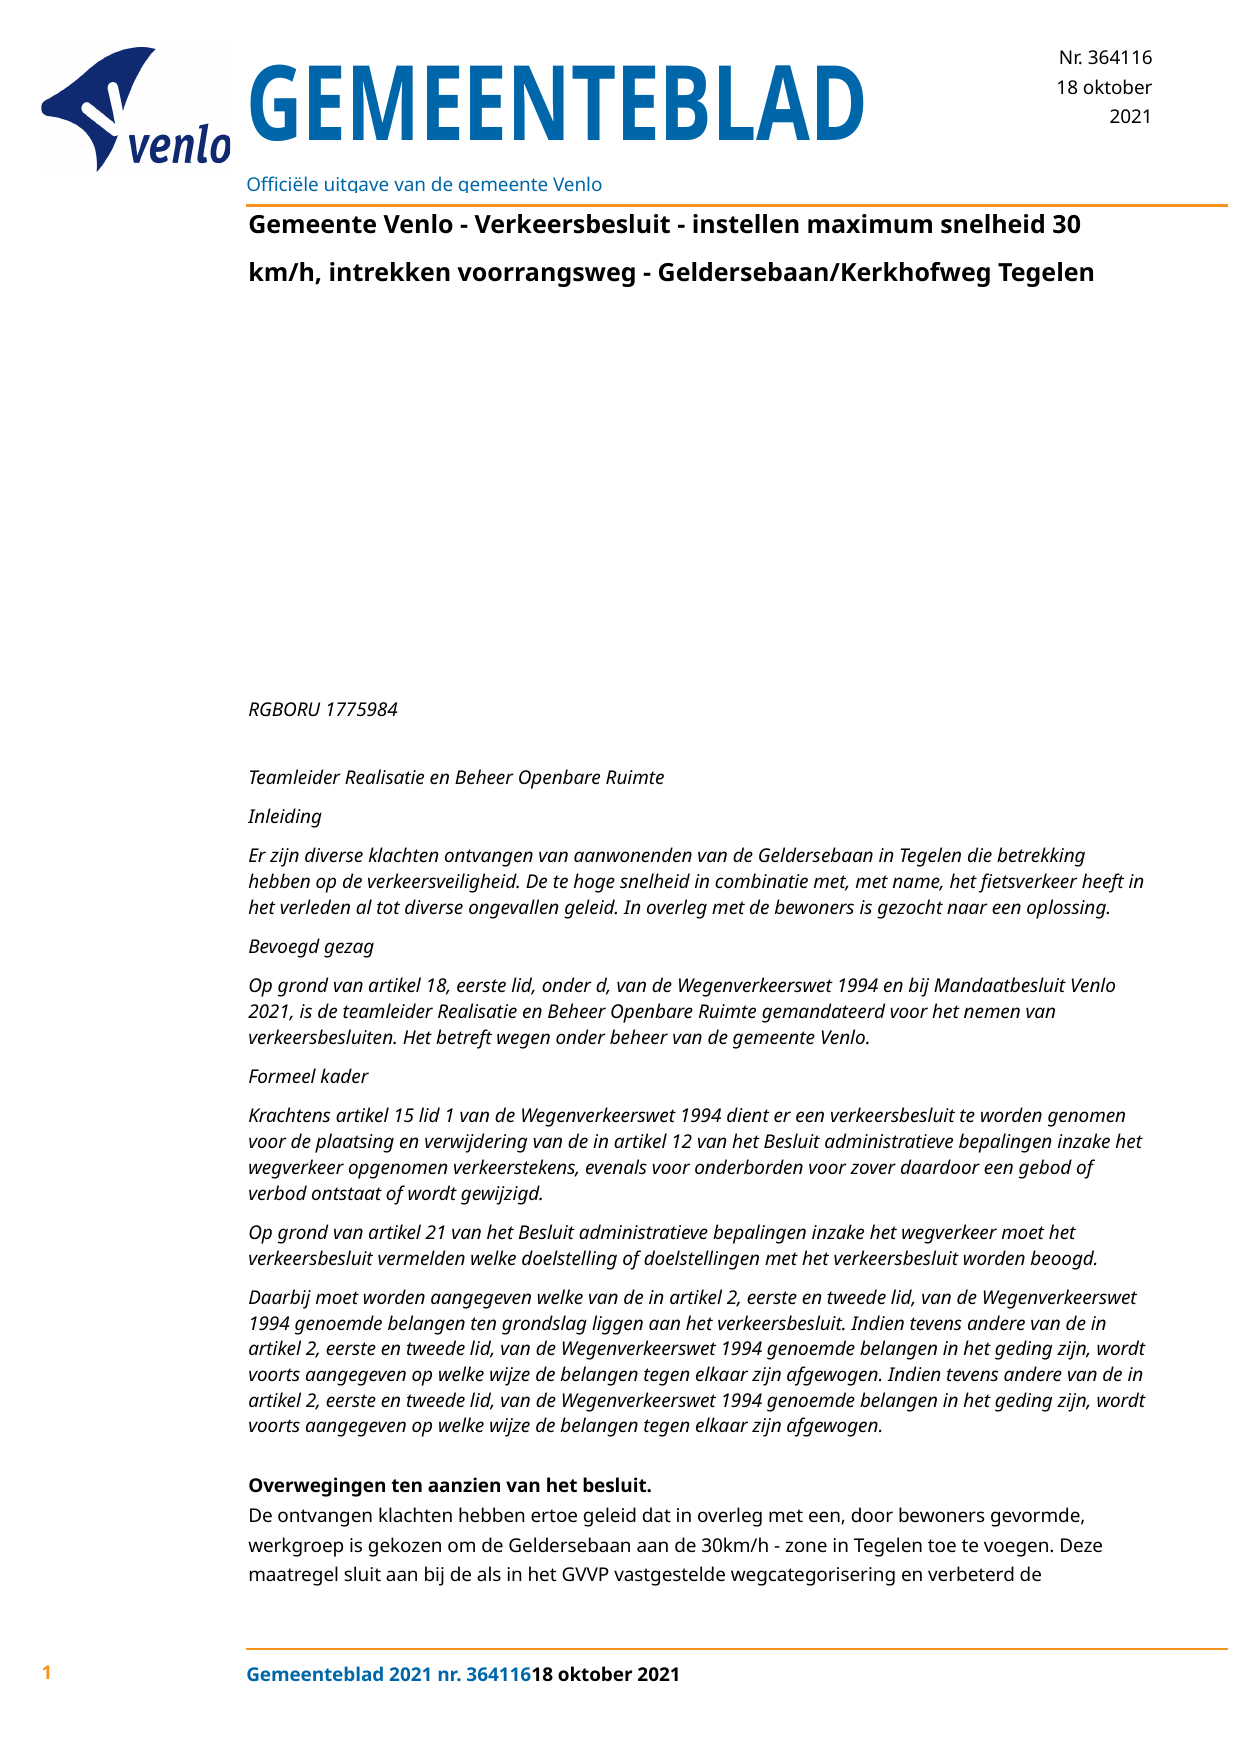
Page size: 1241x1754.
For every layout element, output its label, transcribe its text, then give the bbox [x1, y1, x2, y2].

text Bevoegd gezag [248, 933, 1152, 959]
text Er zijn diverse klachten ontvangen van aanwonenden van de Geldersebaan in Tegelen die betrekking hebben op de verkeersveiligheid. De te hoge snelheid in combinatie met, met name, het fietsverkeer heeft in het verleden al tot diverse ongevallen geleid. In overleg met de bewoners is gezocht naar een oplossing. [248, 843, 1152, 920]
text Daarbij moet worden aangegeven welke van de in artikel 2, eerste en tweede lid, van de Wegenverkeerswet 1994 genoemde belangen ten grondslag liggen aan het verkeersbesluit. Indien tevens andere van de in artikel 2, eerste en tweede lid, van de Wegenverkeerswet 1994 genoemde belangen in het geding zijn, wordt voorts aangegeven op welke wijze de belangen tegen elkaar zijn afgewogen. Indien tevens andere van de in artikel 2, eerste en tweede lid, van de Wegenverkeerswet 1994 genoemde belangen in het geding zijn, wordt voorts aangegeven op welke wijze de belangen tegen elkaar zijn afgewogen. [248, 1284, 1152, 1438]
text Inleiding [248, 803, 1152, 829]
text RGBORU 1775984 [248, 696, 1152, 722]
text Gemeente Venlo - Verkeersbesluit - instellen maximum snelheid 30 km/h, intrekken voorrangsweg - Geldersebaan/Kerkhofweg Tegelen [248, 207, 1152, 288]
text Op grond van artikel 18, eerste lid, onder d, van de Wegenverkeerswet 1994 en bij Mandaatbesluit Venlo 2021, is de teamleider Realisatie en Beheer Openbare Ruimte gemandateerd voor het nemen van verkeersbesluiten. Het betreft wegen onder beheer van de gemeente Venlo. [248, 973, 1152, 1050]
text Overwegingen ten aanzien van het besluit. [248, 1473, 1152, 1498]
text Op grond van artikel 21 van het Besluit administratieve bepalingen inzake het wegverkeer moet het verkeersbesluit vermelden welke doelstelling of doelstellingen met het verkeersbesluit worden beoogd. [248, 1219, 1152, 1271]
text De ontvangen klachten hebben ertoe geleid dat in overleg met een, door bewoners gevormde, werkgroep is gekozen om de Geldersebaan aan de 30km/h - zone in Tegelen toe te voegen. Deze maatregel sluit aan bij de als in het GVVP vastgestelde wegcategorisering en verbeterd de [248, 1502, 1152, 1587]
text Krachtens artikel 15 lid 1 van de Wegenverkeerswet 1994 dient er een verkeersbesluit te worden genomen voor de plaatsing en verwijdering van de in artikel 12 van het Besluit administratieve bepalingen inzake het wegverkeer opgenomen verkeerstekens, evenals voor onderborden voor zover daardoor een gebod of verbod ontstaat of wordt gewijzigd. [248, 1103, 1152, 1206]
picture [41, 47, 231, 172]
text Formeel kader [248, 1063, 1152, 1089]
text Teamleider Realisatie en Beheer Openbare Ruimte [248, 764, 1152, 790]
